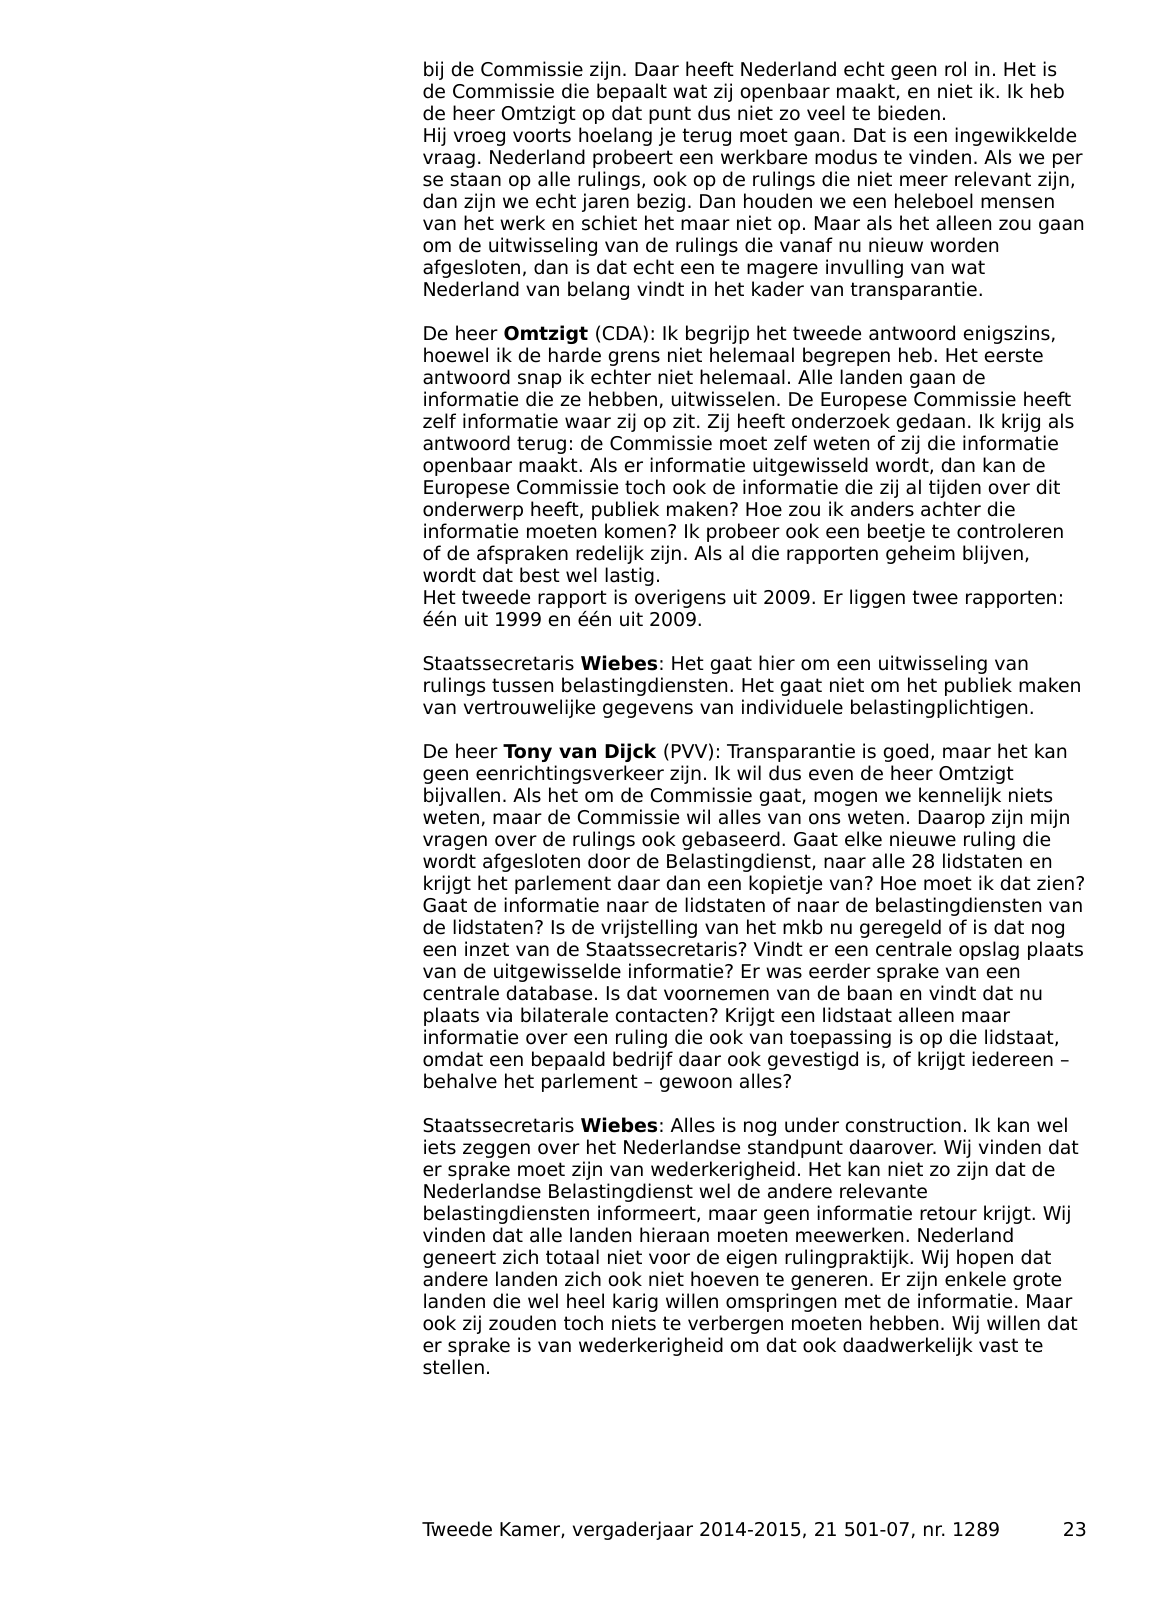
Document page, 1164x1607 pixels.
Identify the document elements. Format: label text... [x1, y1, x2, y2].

text Hij vroeg voorts hoelang je terug moet gaan. Dat is een ingewikkelde vraag. Nederland probeert een werkbare modus te vinden. Als we per se staan op alle rulings, ook op de rulings die niet meer relevant zijn, dan zijn we echt jaren bezig. Dan houden we een heleboel mensen van het werk en schiet het maar niet op. Maar als het alleen zou gaan om de uitwisseling van de rulings die vanaf nu nieuw worden afgesloten, dan is dat echt een te magere invulling van wat Nederland van belang vindt in het kader van transparantie. [422, 125, 1087, 301]
text bij de Commissie zijn. Daar heeft Nederland echt geen rol in. Het is de Commissie die bepaalt wat zij openbaar maakt, en niet ik. Ik heb de heer Omtzigt op dat punt dus niet zo veel te bieden. [422, 59, 1087, 125]
text De heer Tony van Dijck (PVV): Transparantie is goed, maar het kan geen eenrichtingsverkeer zijn. Ik wil dus even de heer Omtzigt bijvallen. Als het om de Commissie gaat, mogen we kennelijk niets weten, maar de Commissie wil alles van ons weten. Daarop zijn mijn vragen over de rulings ook gebaseerd. Gaat elke nieuwe ruling die wordt afgesloten door de Belastingdienst, naar alle 28 lidstaten en krijgt het parlement daar dan een kopietje van? Hoe moet ik dat zien? Gaat de informatie naar de lidstaten of naar de belastingdiensten van de lidstaten? Is de vrijstelling van het mkb nu geregeld of is dat nog een inzet van de Staatssecretaris? Vindt er een centrale opslag plaats van de uitgewisselde informatie? Er was eerder sprake van een centrale database. Is dat voornemen van de baan en vindt dat nu plaats via bilaterale contacten? Krijgt een lidstaat alleen maar informatie over een ruling die ook van toepassing is op die lidstaat, omdat een bepaald bedrijf daar ook gevestigd is, of krijgt iedereen – behalve het parlement – gewoon alles? [422, 741, 1087, 1093]
text Het tweede rapport is overigens uit 2009. Er liggen twee rapporten: één uit 1999 en één uit 2009. [422, 587, 1087, 631]
text De heer Omtzigt (CDA): Ik begrijp het tweede antwoord enigszins, hoewel ik de harde grens niet helemaal begrepen heb. Het eerste antwoord snap ik echter niet helemaal. Alle landen gaan de informatie die ze hebben, uitwisselen. De Europese Commissie heeft zelf informatie waar zij op zit. Zij heeft onderzoek gedaan. Ik krijg als antwoord terug: de Commissie moet zelf weten of zij die informatie openbaar maakt. Als er informatie uitgewisseld wordt, dan kan de Europese Commissie toch ook de informatie die zij al tijden over dit onderwerp heeft, publiek maken? Hoe zou ik anders achter die informatie moeten komen? Ik probeer ook een beetje te controleren of de afspraken redelijk zijn. Als al die rapporten geheim blijven, wordt dat best wel lastig. [422, 323, 1087, 587]
text Staatssecretaris Wiebes: Het gaat hier om een uitwisseling van rulings tussen belastingdiensten. Het gaat niet om het publiek maken van vertrouwelijke gegevens van individuele belastingplichtigen. [422, 653, 1087, 719]
text Staatssecretaris Wiebes: Alles is nog under construction. Ik kan wel iets zeggen over het Nederlandse standpunt daarover. Wij vinden dat er sprake moet zijn van wederkerigheid. Het kan niet zo zijn dat de Nederlandse Belastingdienst wel de andere relevante belastingdiensten informeert, maar geen informatie retour krijgt. Wij vinden dat alle landen hieraan moeten meewerken. Nederland geneert zich totaal niet voor de eigen rulingpraktijk. Wij hopen dat andere landen zich ook niet hoeven te generen. Er zijn enkele grote landen die wel heel karig willen omspringen met de informatie. Maar ook zij zouden toch niets te verbergen moeten hebben. Wij willen dat er sprake is van wederkerigheid om dat ook daadwerkelijk vast te stellen. [422, 1115, 1087, 1379]
